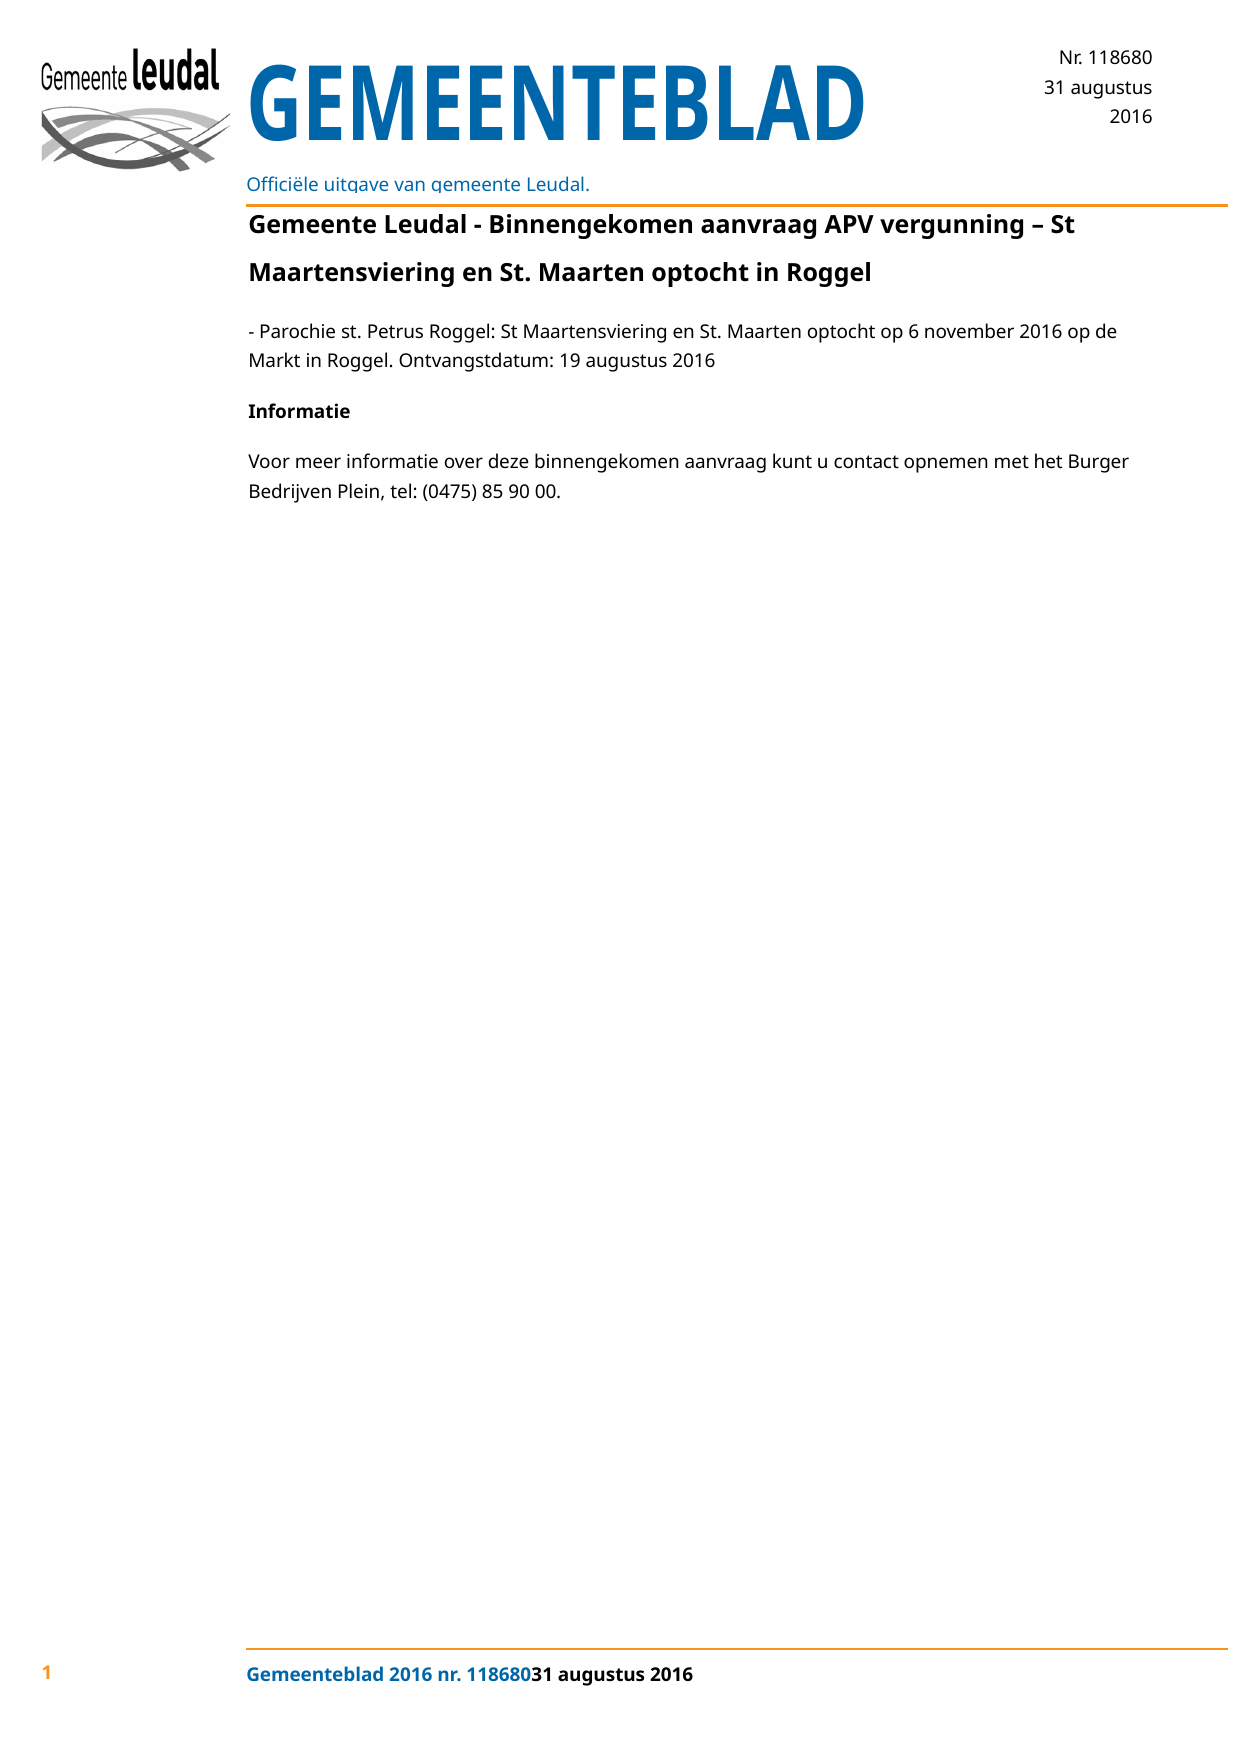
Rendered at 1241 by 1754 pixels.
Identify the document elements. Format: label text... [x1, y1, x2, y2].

picture [41, 47, 231, 172]
text - Parochie st. Petrus Roggel: St Maartensviering en St. Maarten optocht op 6 november 2016 op de Markt in Roggel. Ontvangstdatum: 19 augustus 2016 [248, 318, 1152, 373]
text Informatie [248, 398, 1152, 424]
text Gemeente Leudal - Binnengekomen aanvraag APV vergunning – St Maartensviering en St. Maarten optocht in Roggel [248, 207, 1152, 288]
text Voor meer informatie over deze binnengekomen aanvraag kunt u contact opnemen met het Burger Bedrijven Plein, tel: (0475) 85 90 00. [248, 448, 1152, 504]
